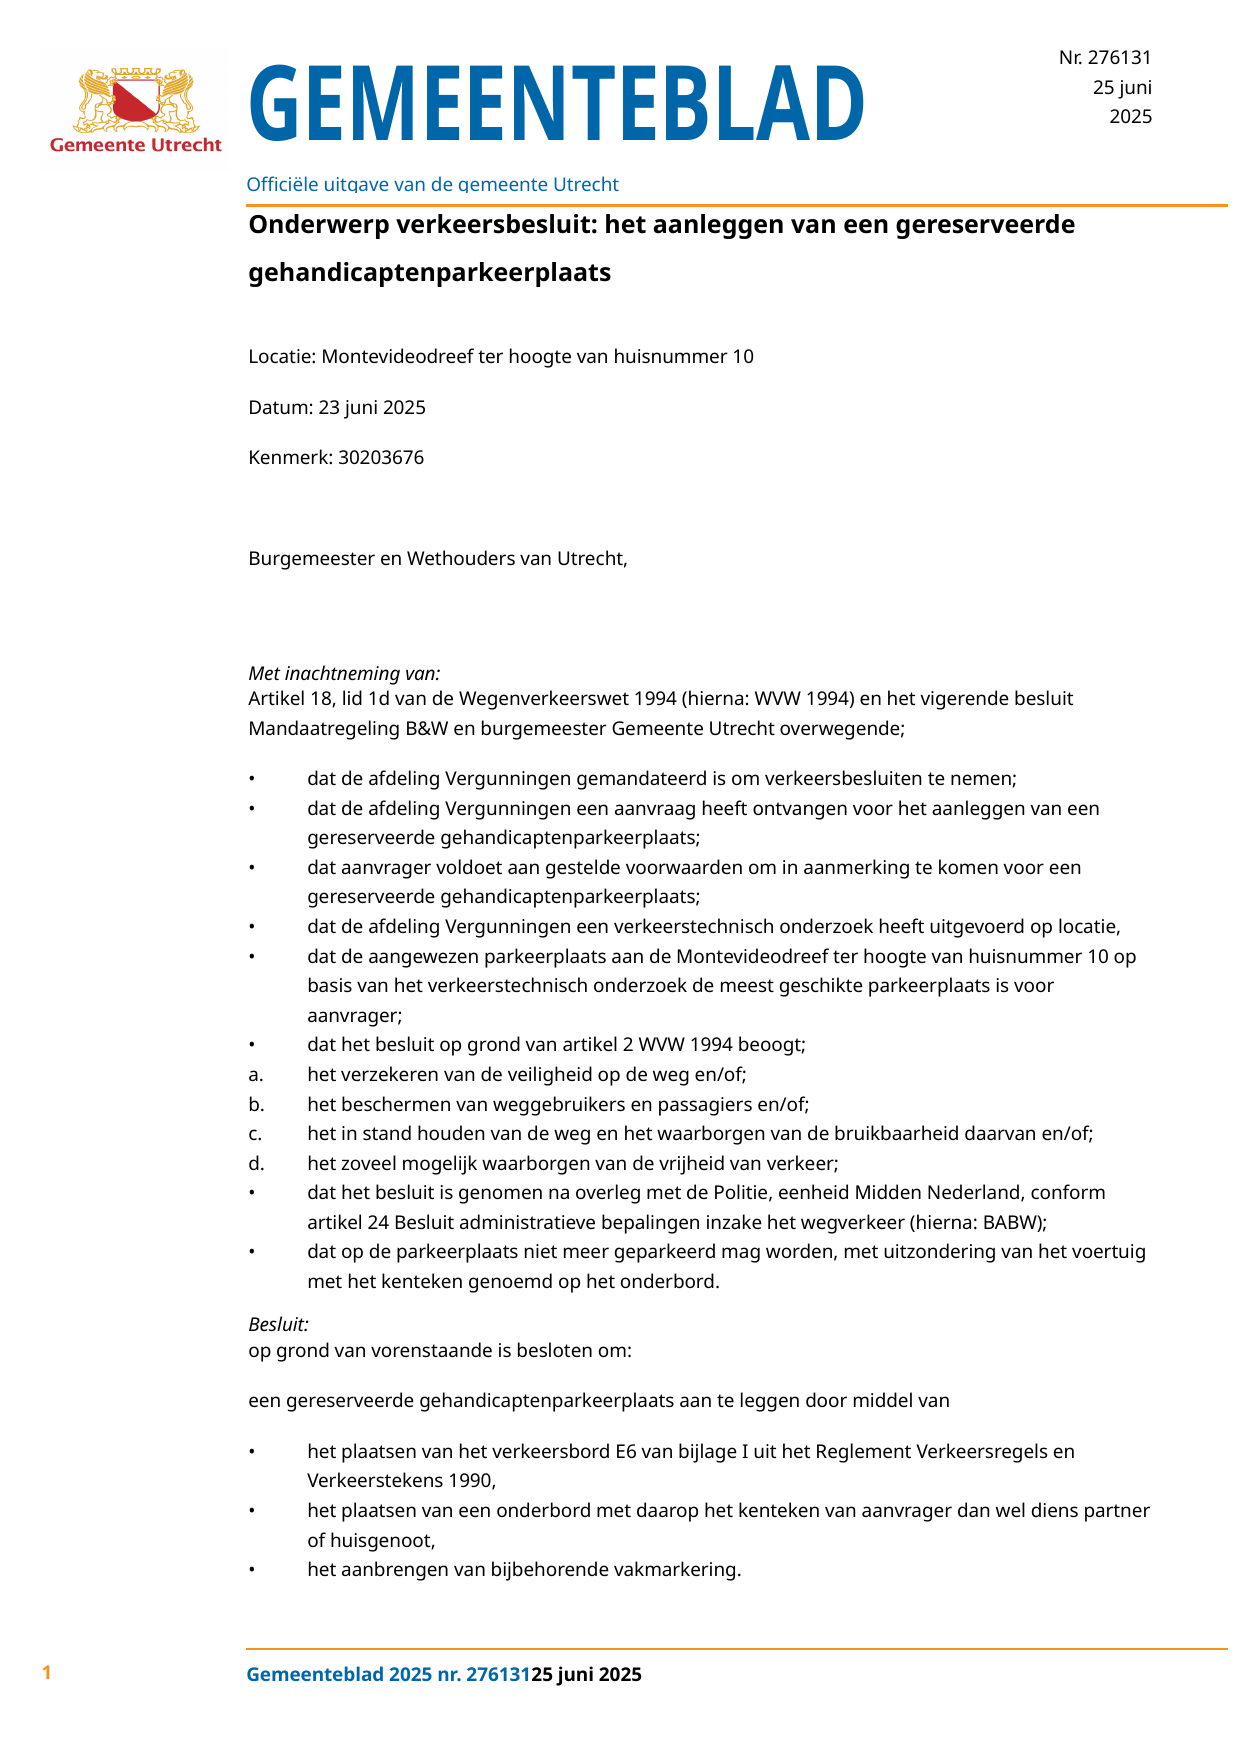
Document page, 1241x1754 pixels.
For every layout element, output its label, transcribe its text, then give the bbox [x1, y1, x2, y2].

list dat de afdeling Vergunningen een verkeerstechnisch onderzoek heeft uitgevoerd op locatie, [248, 913, 1152, 939]
list dat het besluit op grond van artikel 2 WVW 1994 beoogt; [248, 1032, 1152, 1057]
list het in stand houden van de weg en het waarborgen van de bruikbaarheid daarvan en/of; [248, 1120, 1152, 1146]
text Datum: 23 juni 2025 [248, 394, 1152, 420]
list dat de afdeling Vergunningen gemandateerd is om verkeersbesluiten te nemen; [248, 765, 1152, 791]
list het aanbrengen van bijbehorende vakmarkering. [248, 1556, 1152, 1582]
list het verzekeren van de veiligheid op de weg en/of; [248, 1061, 1152, 1087]
text Kenmerk: 30203676 [248, 444, 1152, 470]
list dat op de parkeerplaats niet meer geparkeerd mag worden, met uitzondering van het voertuig met het kenteken genoemd op het onderbord. [248, 1239, 1152, 1294]
list het plaatsen van een onderbord met daarop het kenteken van aanvrager dan wel diens partner of huisgenoot, [248, 1497, 1152, 1552]
text Besluit: [248, 1311, 1152, 1337]
list het beschermen van weggebruikers en passagiers en/of; [248, 1091, 1152, 1117]
text Burgemeester en Wethouders van Utrecht, [248, 545, 1152, 571]
list dat het besluit is genomen na overleg met de Politie, eenheid Midden Nederland, conform artikel 24 Besluit administratieve bepalingen inzake het wegverkeer (hierna: BABW); [248, 1179, 1152, 1235]
picture [41, 47, 231, 172]
text een gereserveerde gehandicaptenparkeerplaats aan te leggen door middel van [248, 1388, 1152, 1413]
list het plaatsen van het verkeersbord E6 van bijlage I uit het Reglement Verkeersregels en Verkeerstekens 1990, [248, 1438, 1152, 1493]
text Artikel 18, lid 1d van de Wegenverkeerswet 1994 (hierna: WVW 1994) en het vigerende besluit Mandaatregeling B&W en burgemeester Gemeente Utrecht overwegende; [248, 685, 1152, 741]
text op grond van vorenstaande is besloten om: [248, 1337, 1152, 1363]
list dat de aangewezen parkeerplaats aan de Montevideodreef ter hoogte van huisnummer 10 op basis van het verkeerstechnisch onderzoek de meest geschikte parkeerplaats is voor aanvrager; [248, 943, 1152, 1028]
text Met inachtneming van: [248, 660, 1152, 685]
text Locatie: Montevideodreef ter hoogte van huisnummer 10 [248, 344, 1152, 369]
list dat aanvrager voldoet aan gestelde voorwaarden om in aanmerking te komen voor een gereserveerde gehandicaptenparkeerplaats; [248, 854, 1152, 909]
list het zoveel mogelijk waarborgen van de vrijheid van verkeer; [248, 1150, 1152, 1176]
list dat de afdeling Vergunningen een aanvraag heeft ontvangen voor het aanleggen van een gereserveerde gehandicaptenparkeerplaats; [248, 795, 1152, 850]
text Onderwerp verkeersbesluit: het aanleggen van een gereserveerde gehandicaptenparkeerplaats [248, 207, 1152, 288]
